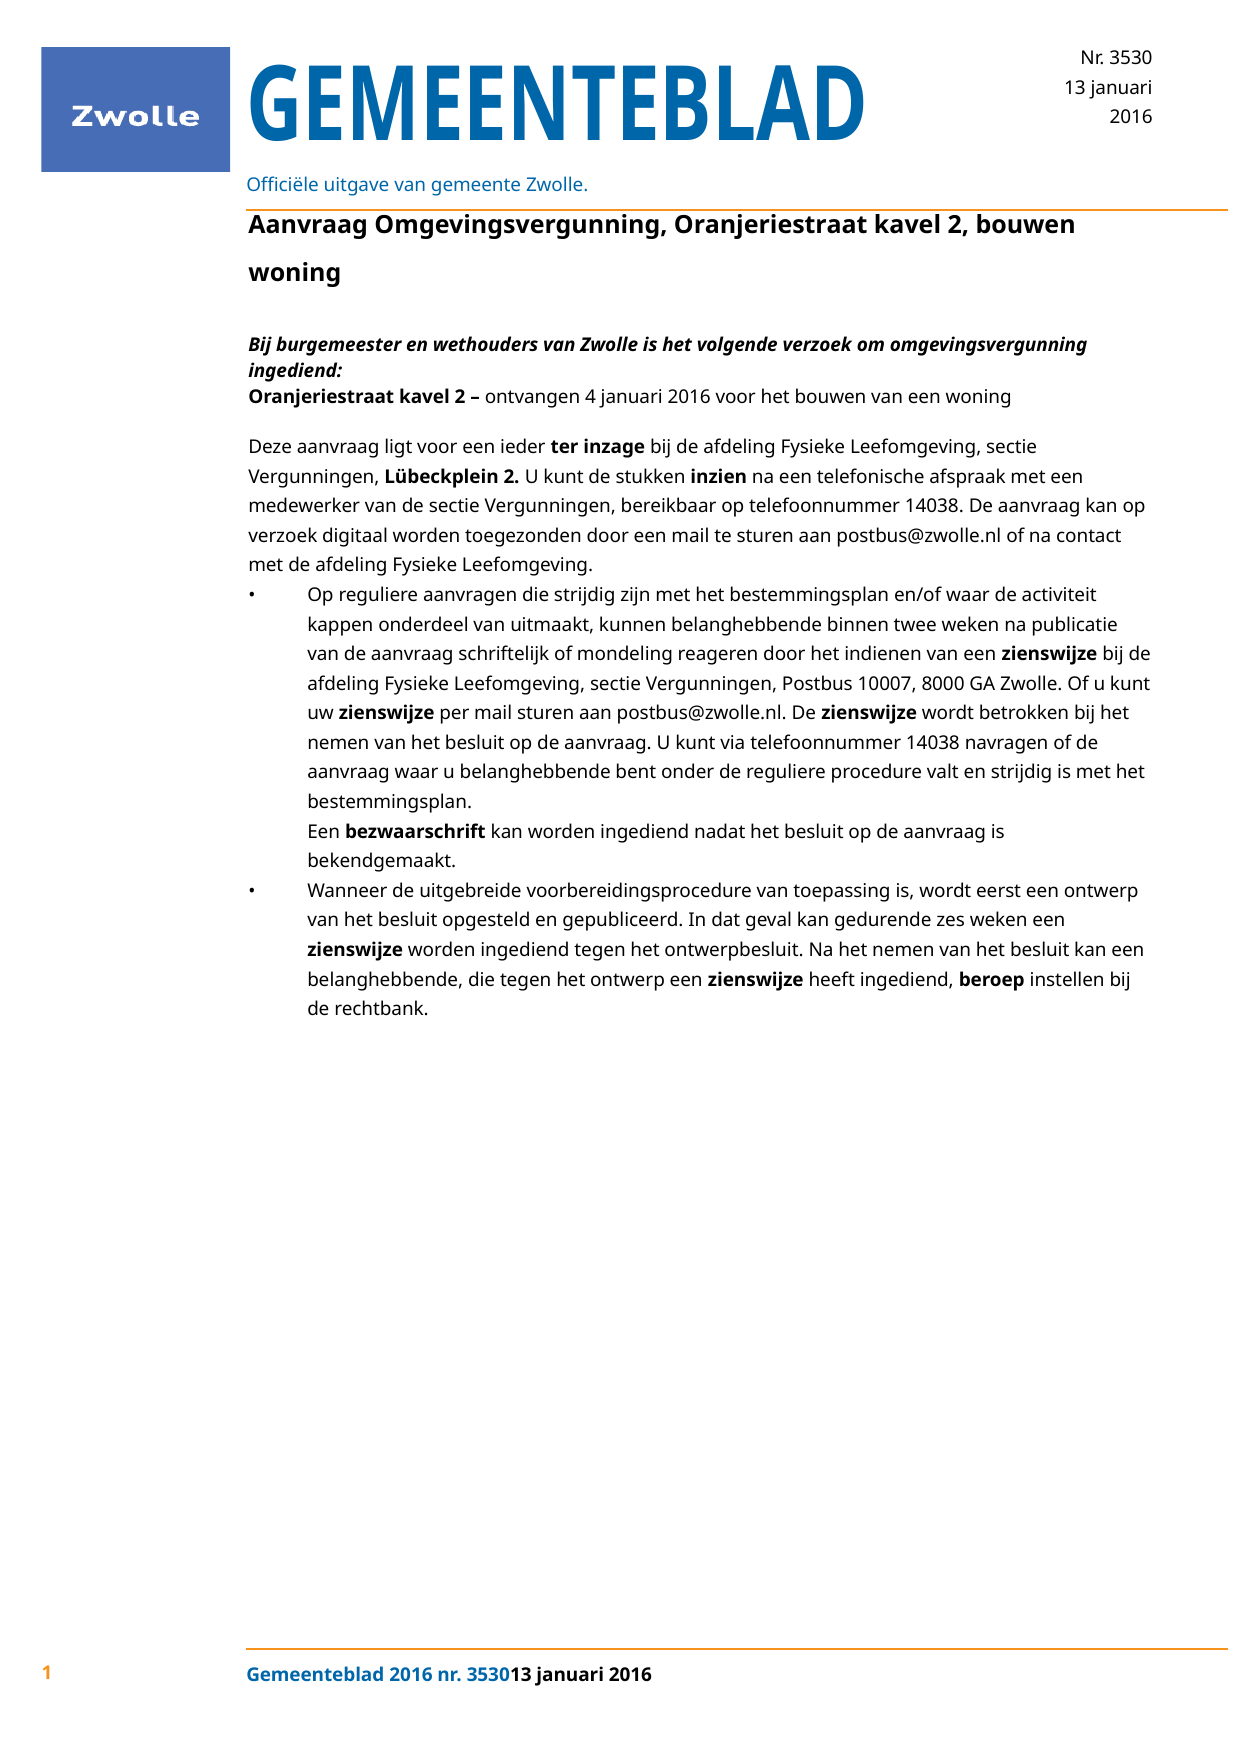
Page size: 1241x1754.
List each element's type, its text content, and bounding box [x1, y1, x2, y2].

picture [41, 47, 231, 172]
text Bij burgemeester en wethouders van Zwolle is het volgende verzoek om omgevingsvergunning ingediend: [248, 331, 1152, 383]
list Op reguliere aanvragen die strijdig zijn met het bestemmingsplan en/of waar de activiteit kappen onderdeel van uitmaakt, kunnen belanghebbende binnen twee weken na publicatie van de aanvraag schriftelijk of mondeling reageren door het indienen van een zienswijze bij de afdeling Fysieke Leefomgeving, sectie Vergunningen, Postbus 10007, 8000 GA Zwolle. Of u kunt uw zienswijze per mail sturen aan postbus@zwolle.nl. De zienswijze wordt betrokken bij het nemen van het besluit op de aanvraag. U kunt via telefoonnummer 14038 navragen of de aanvraag waar u belanghebbende bent onder de reguliere procedure valt en strijdig is met het bestemmingsplan. [248, 581, 1152, 814]
text Oranjeriestraat kavel 2 – ontvangen 4 januari 2016 voor het bouwen van een woning [248, 383, 1152, 409]
text Aanvraag Omgevingsvergunning, Oranjeriestraat kavel 2, bouwen woning [248, 211, 1152, 288]
list Wanneer de uitgebreide voorbereidingsprocedure van toepassing is, wordt eerst een ontwerp van het besluit opgesteld en gepubliceerd. In dat geval kan gedurende zes weken een zienswijze worden ingediend tegen het ontwerpbesluit. Na het nemen van het besluit kan een belanghebbende, die tegen het ontwerp een zienswijze heeft ingediend, beroep instellen bij de rechtbank. [248, 877, 1152, 1021]
text Deze aanvraag ligt voor een ieder ter inzage bij de afdeling Fysieke Leefomgeving, sectie Vergunningen, Lübeckplein 2. U kunt de stukken inzien na een telefonische afspraak met een medewerker van de sectie Vergunningen, bereikbaar op telefoonnummer 14038. De aanvraag kan op verzoek digitaal worden toegezonden door een mail te sturen aan postbus@zwolle.nl of na contact met de afdeling Fysieke Leefomgeving. [248, 433, 1152, 577]
list Een bezwaarschrift kan worden ingediend nadat het besluit op de aanvraag is bekendgemaakt. [248, 818, 1152, 873]
